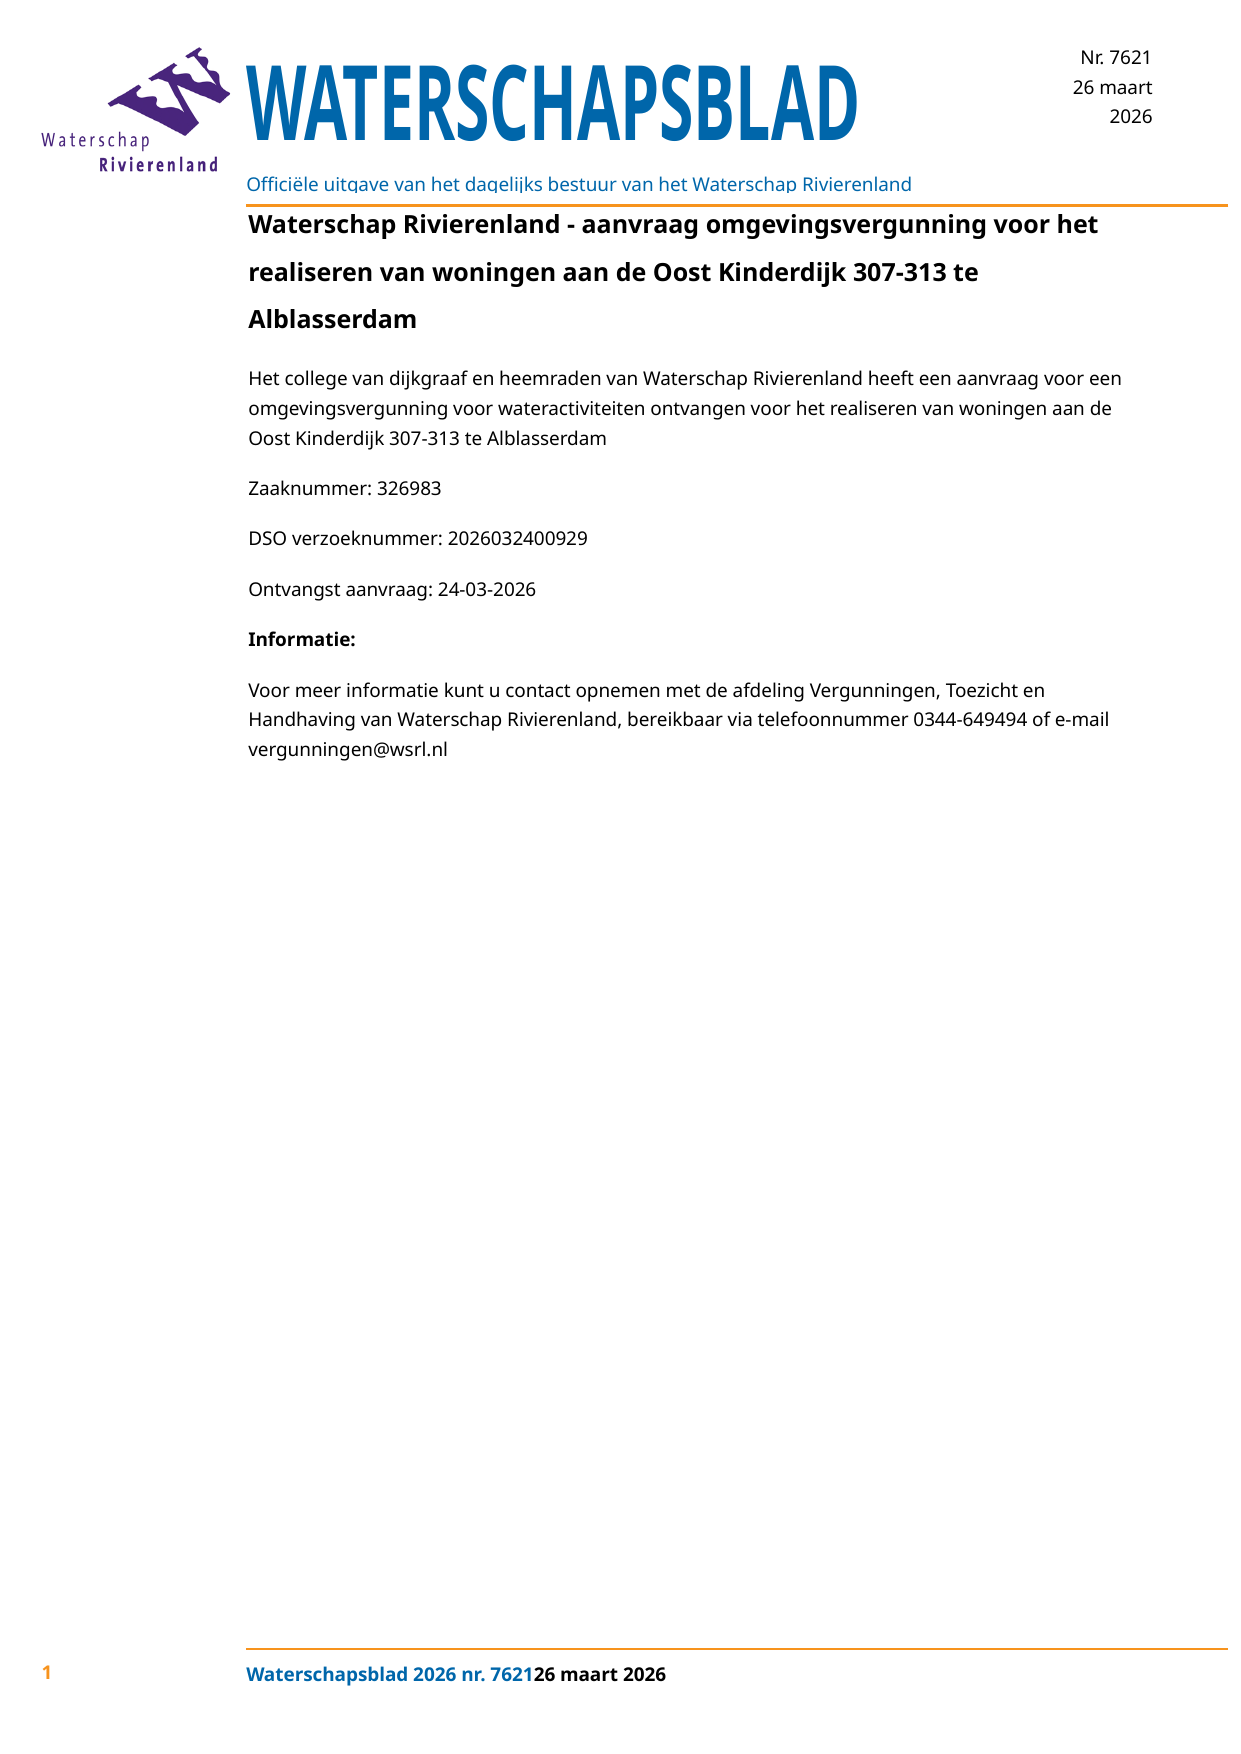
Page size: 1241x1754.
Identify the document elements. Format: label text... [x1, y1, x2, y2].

text Het college van dijkgraaf en heemraden van Waterschap Rivierenland heeft een aanvraag voor een omgevingsvergunning voor wateractiviteiten ontvangen voor het realiseren van woningen aan de Oost Kinderdijk 307-313 te Alblasserdam [248, 366, 1152, 450]
text Informatie: [248, 626, 1152, 652]
text Ontvangst aanvraag: 24-03-2026 [248, 576, 1152, 602]
text Waterschap Rivierenland - aanvraag omgevingsvergunning voor het realiseren van woningen aan de Oost Kinderdijk 307-313 te Alblasserdam [248, 207, 1152, 336]
picture [41, 47, 231, 172]
text Zaaknummer: 326983 [248, 475, 1152, 501]
text DSO verzoeknummer: 2026032400929 [248, 526, 1152, 551]
text Voor meer informatie kunt u contact opnemen met de afdeling Vergunningen, Toezicht en Handhaving van Waterschap Rivierenland, bereikbaar via telefoonnummer 0344-649494 of e-mail vergunningen@wsrl.nl [248, 677, 1152, 762]
